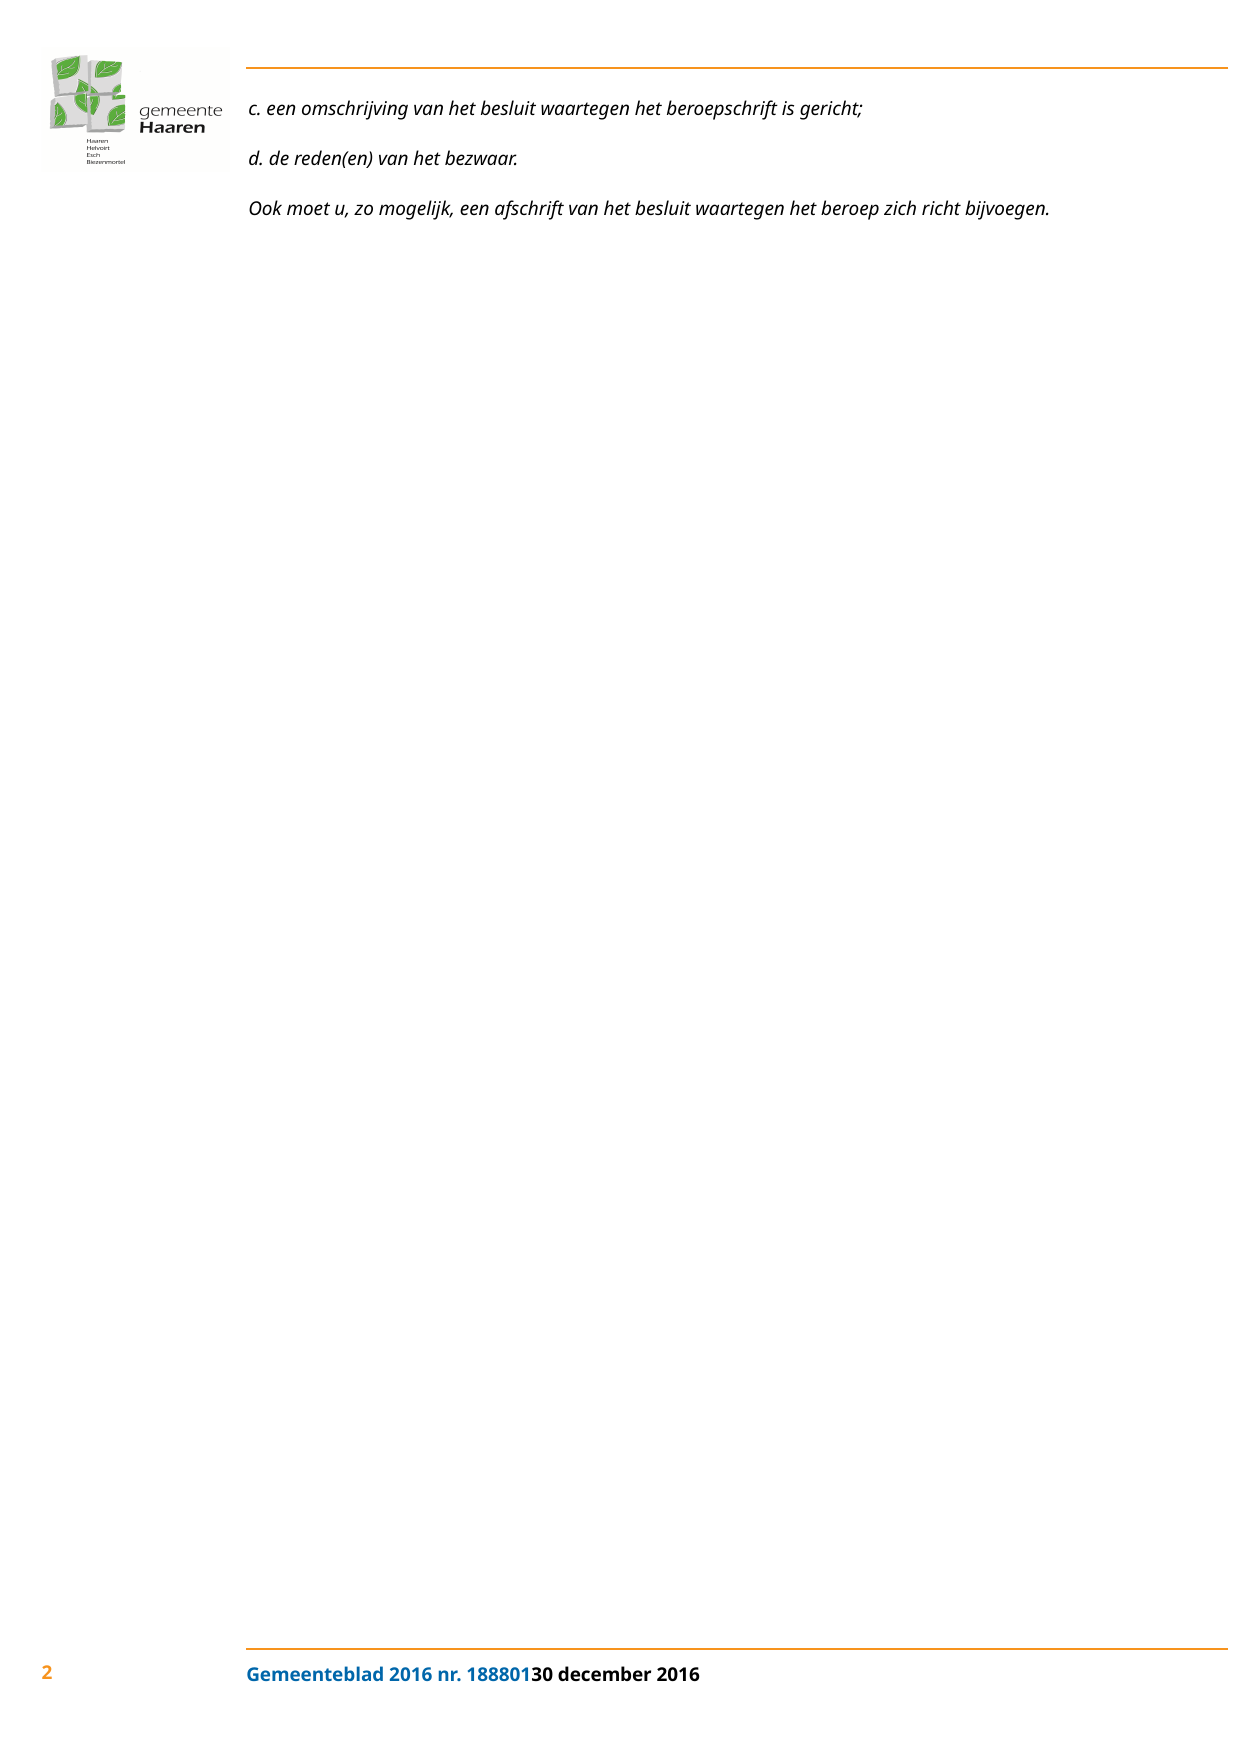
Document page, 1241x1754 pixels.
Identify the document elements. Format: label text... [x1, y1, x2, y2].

text d. de reden(en) van het bezwaar. [248, 145, 1152, 171]
picture [41, 47, 231, 172]
text Ook moet u, zo mogelijk, een afschrift van het besluit waartegen het beroep zich richt bijvoegen. [248, 196, 1152, 221]
text c. een omschrijving van het besluit waartegen het beroepschrift is gericht; [248, 95, 1152, 121]
